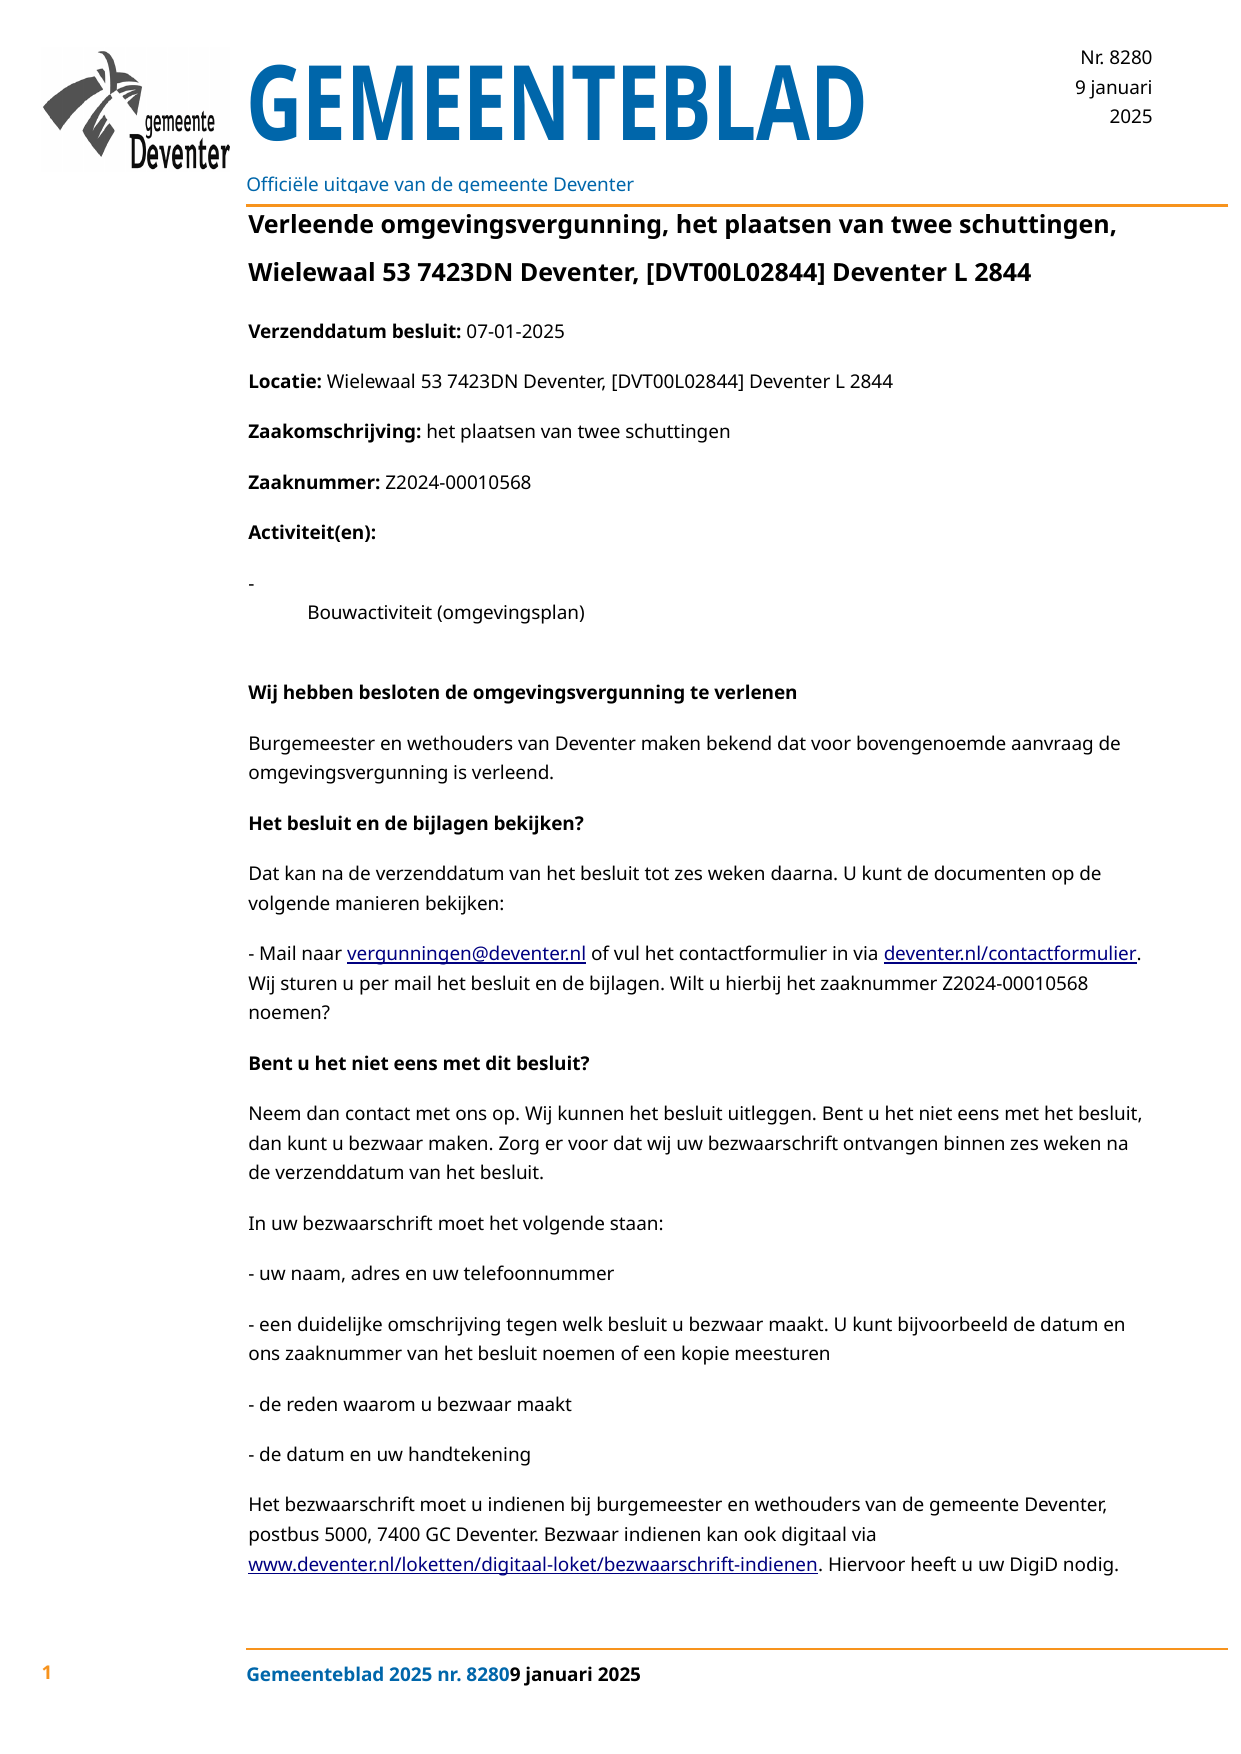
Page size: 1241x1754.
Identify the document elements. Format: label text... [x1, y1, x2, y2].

list Bouwactiviteit (omgevingsplan) [248, 599, 1152, 625]
text Verleende omgevingsvergunning, het plaatsen van twee schuttingen, Wielewaal 53 7423DN Deventer, [DVT00L02844] Deventer L 2844 [248, 207, 1152, 288]
text Wij hebben besloten de omgevingsvergunning te verlenen [248, 679, 1152, 705]
text - een duidelijke omschrijving tegen welk besluit u bezwaar maakt. U kunt bijvoorbeeld de datum en ons zaaknummer van het besluit noemen of een kopie meesturen [248, 1311, 1152, 1366]
text - de reden waarom u bezwaar maakt [248, 1391, 1152, 1417]
text - uw naam, adres en uw telefoonnummer [248, 1260, 1152, 1286]
text Locatie: Wielewaal 53 7423DN Deventer, [DVT00L02844] Deventer L 2844 [248, 368, 1152, 394]
text Activiteit(en): [248, 519, 1152, 545]
text Zaakomschrijving: het plaatsen van twee schuttingen [248, 419, 1152, 444]
picture [41, 47, 231, 172]
text Het bezwaarschrift moet u indienen bij burgemeester en wethouders van de gemeente Deventer, postbus 5000, 7400 GC Deventer. Bezwaar indienen kan ook digitaal via www.deventer.nl/loketten/digitaal-loket/bezwaarschrift-indienen. Hiervoor heeft u uw DigiD nodig. [248, 1492, 1152, 1577]
text Dat kan na de verzenddatum van het besluit tot zes weken daarna. U kunt de documenten op de volgende manieren bekijken: [248, 860, 1152, 916]
text Het besluit en de bijlagen bekijken? [248, 810, 1152, 836]
text Bent u het niet eens met dit besluit? [248, 1050, 1152, 1076]
text - Mail naar vergunningen@deventer.nl of vul het contactformulier in via deventer.nl/contactformulier. Wij sturen u per mail het besluit en de bijlagen. Wilt u hierbij het zaaknummer Z2024-00010568 noemen? [248, 940, 1152, 1025]
text - de datum en uw handtekening [248, 1441, 1152, 1467]
text Zaaknummer: Z2024-00010568 [248, 469, 1152, 495]
text Verzenddatum besluit: 07-01-2025 [248, 318, 1152, 344]
text In uw bezwaarschrift moet het volgende staan: [248, 1210, 1152, 1236]
text Neem dan contact met ons op. Wij kunnen het besluit uitleggen. Bent u het niet eens met het besluit, dan kunt u bezwaar maken. Zorg er voor dat wij uw bezwaarschrift ontvangen binnen zes weken na de verzenddatum van het besluit. [248, 1100, 1152, 1185]
text Burgemeester en wethouders van Deventer maken bekend dat voor bovengenoemde aanvraag de omgevingsvergunning is verleend. [248, 730, 1152, 785]
